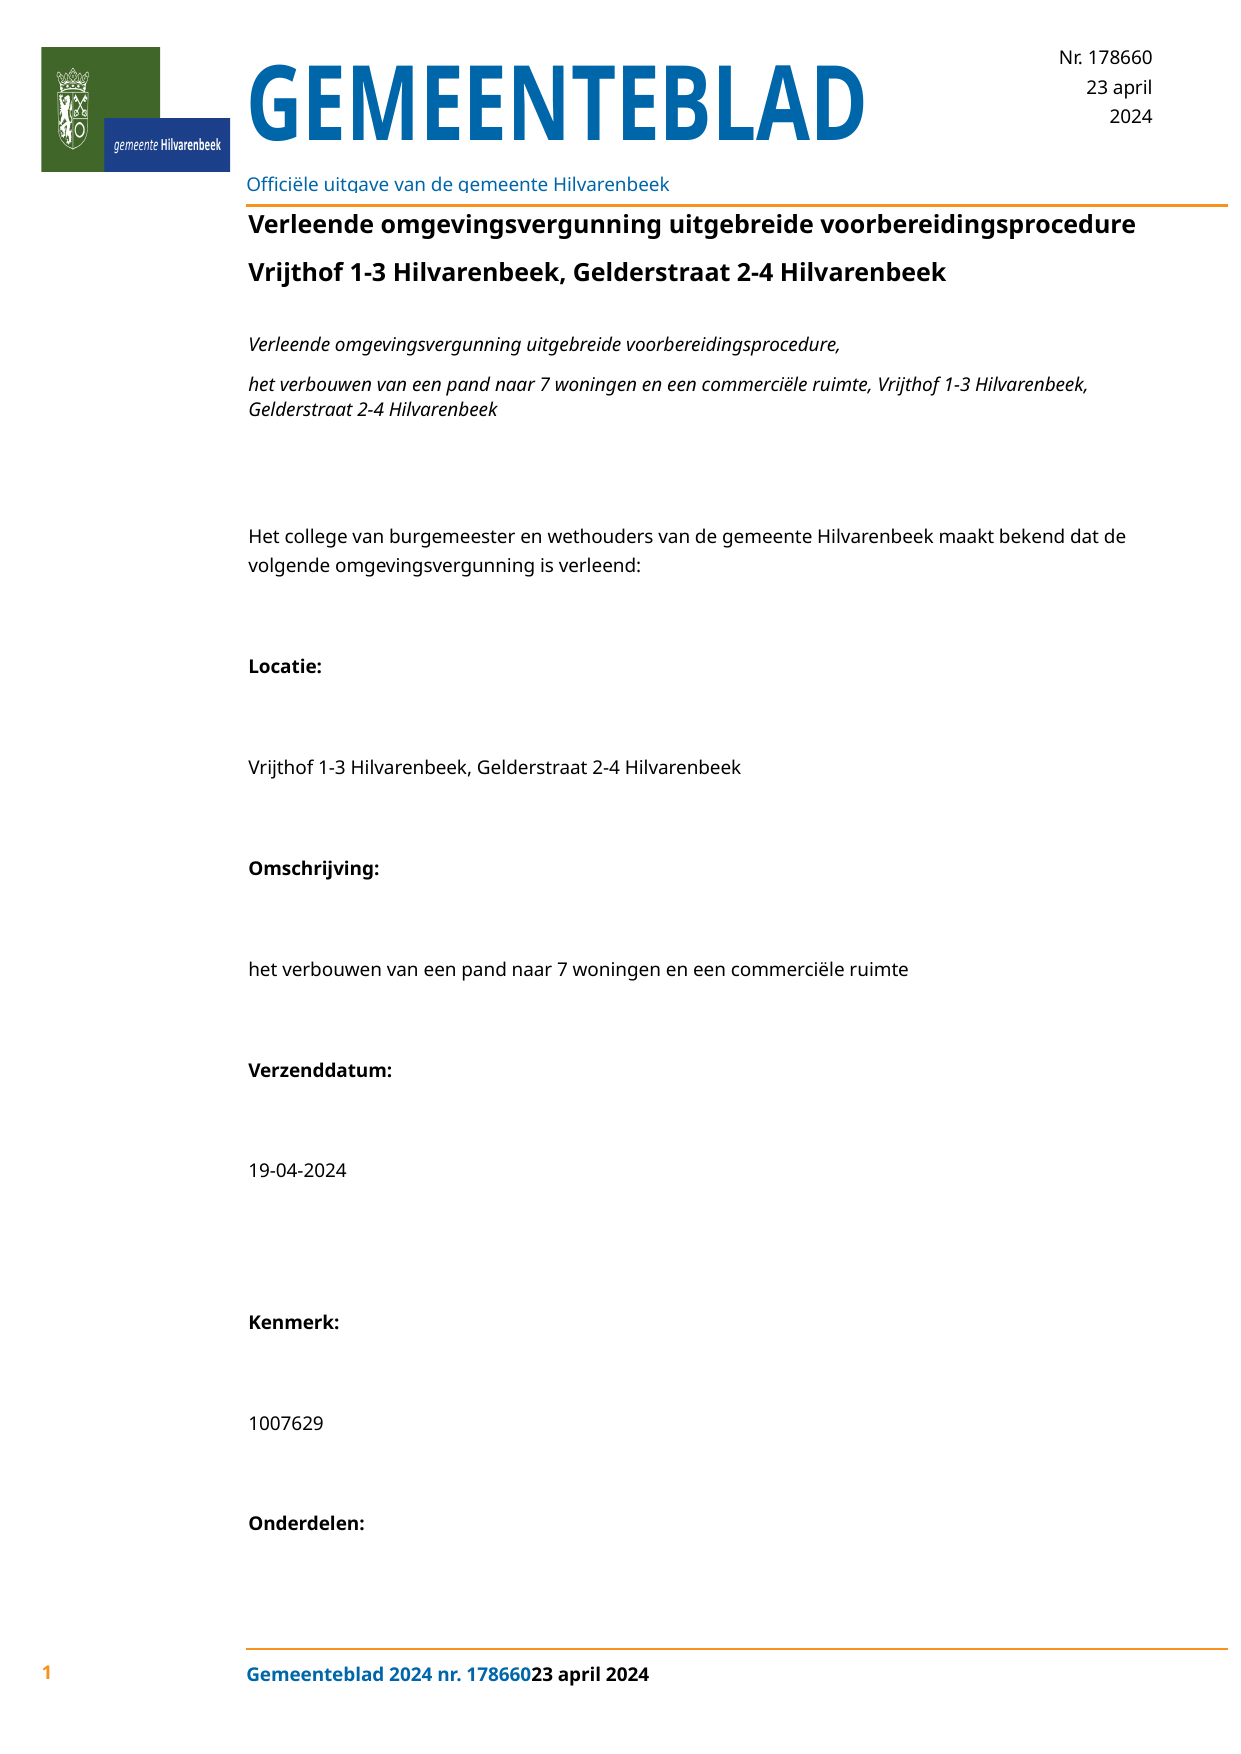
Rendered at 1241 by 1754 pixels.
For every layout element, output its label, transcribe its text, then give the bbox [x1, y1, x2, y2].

text Locatie: [248, 653, 1152, 679]
text Verleende omgevingsvergunning uitgebreide voorbereidingsprocedure, [248, 331, 1152, 357]
picture [41, 47, 231, 172]
text Het college van burgemeester en wethouders van de gemeente Hilvarenbeek maakt bekend dat de volgende omgevingsvergunning is verleend: [248, 523, 1152, 578]
text het verbouwen van een pand naar 7 woningen en een commerciële ruimte, Vrijthof 1-3 Hilvarenbeek, Gelderstraat 2-4 Hilvarenbeek [248, 371, 1152, 422]
text Vrijthof 1-3 Hilvarenbeek, Gelderstraat 2-4 Hilvarenbeek [248, 754, 1152, 780]
text Omschrijving: [248, 855, 1152, 881]
text 19-04-2024 [248, 1158, 1152, 1183]
text Verzenddatum: [248, 1057, 1152, 1082]
text het verbouwen van een pand naar 7 woningen en een commerciële ruimte [248, 956, 1152, 982]
text Kenmerk: [248, 1309, 1152, 1334]
text Onderdelen: [248, 1511, 1152, 1536]
text 1007629 [248, 1410, 1152, 1435]
text Verleende omgevingsvergunning uitgebreide voorbereidingsprocedure Vrijthof 1-3 Hilvarenbeek, Gelderstraat 2-4 Hilvarenbeek [248, 207, 1152, 288]
